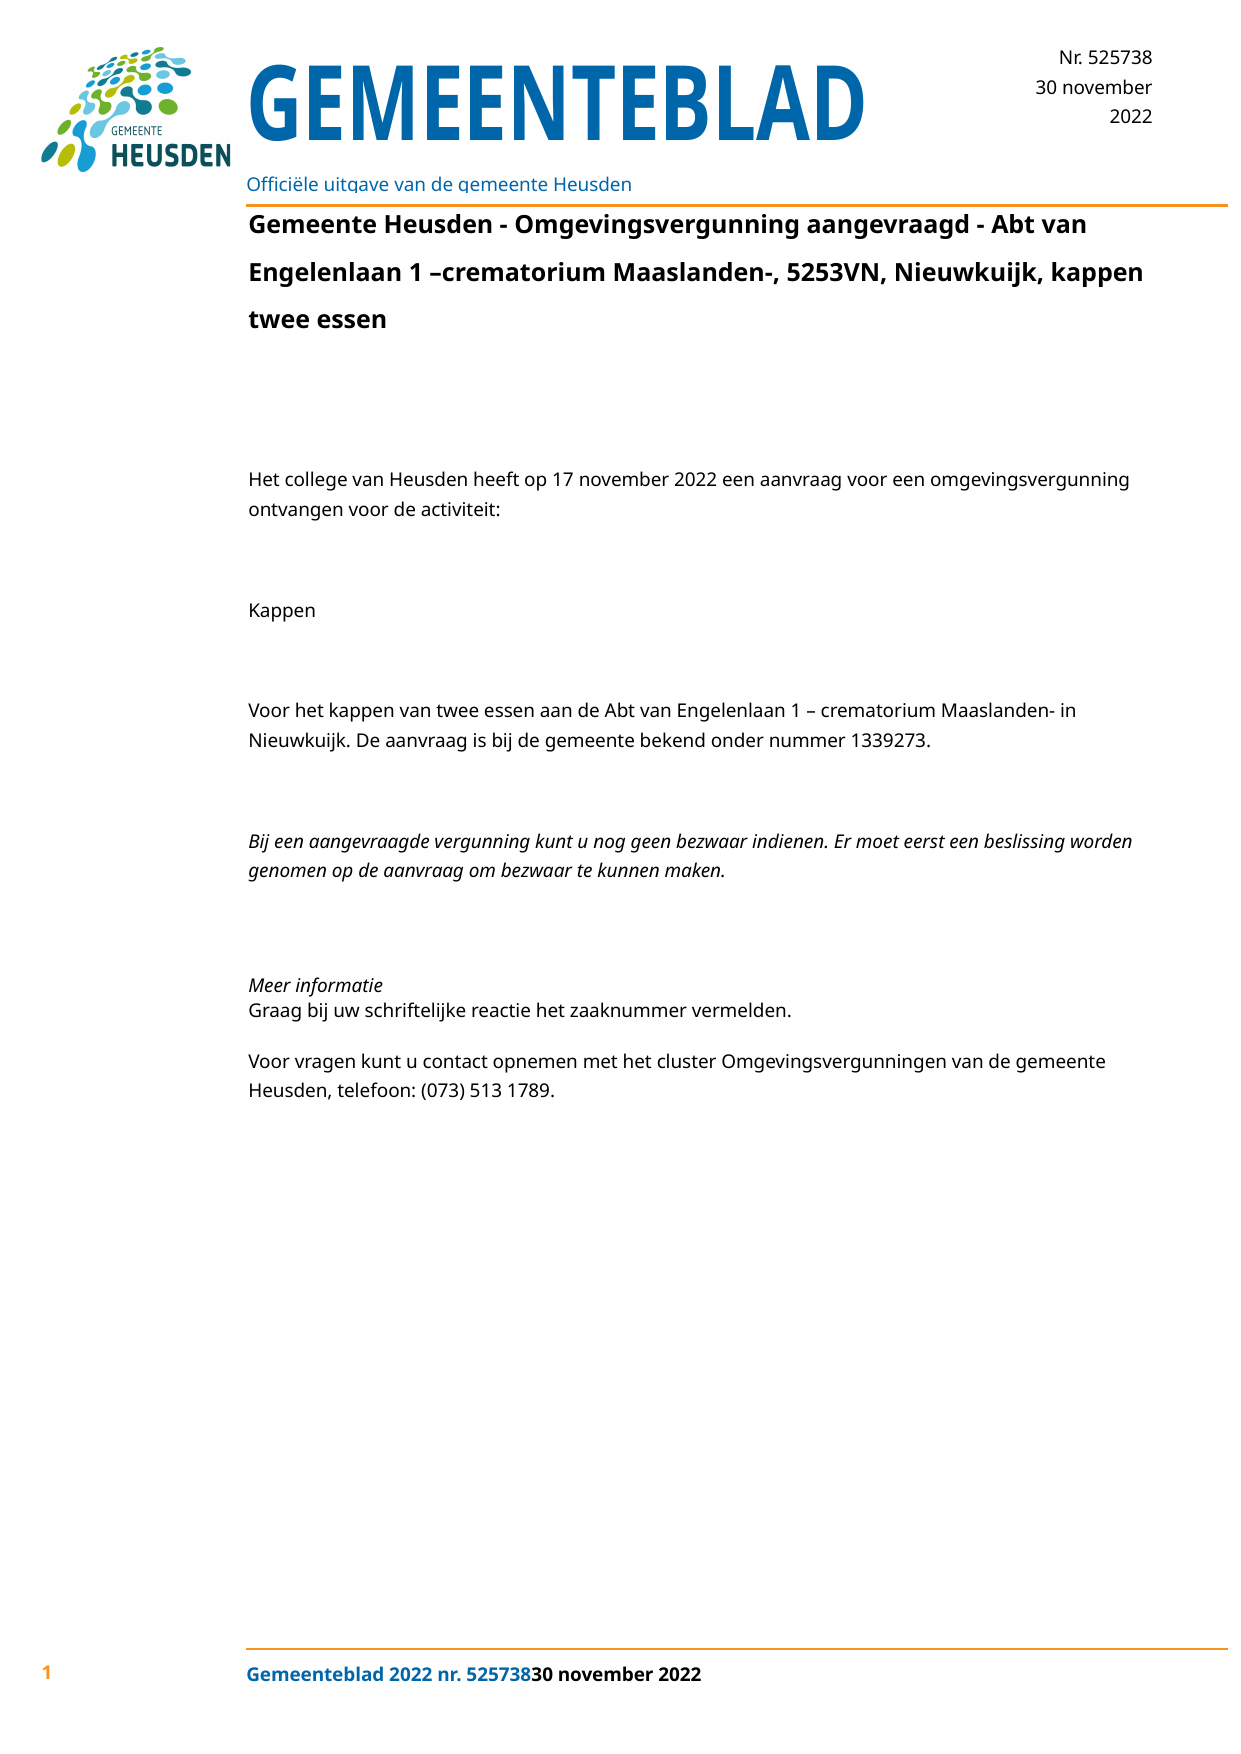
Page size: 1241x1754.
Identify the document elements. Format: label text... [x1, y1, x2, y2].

text Graag bij uw schriftelijke reactie het zaaknummer vermelden. [248, 998, 1152, 1023]
text Gemeente Heusden - Omgevingsvergunning aangevraagd - Abt van Engelenlaan 1 –crematorium Maaslanden-, 5253VN, Nieuwkuijk, kappen twee essen [248, 207, 1152, 336]
text Bij een aangevraagde vergunning kunt u nog geen bezwaar indienen. Er moet eerst een beslissing worden genomen op de aanvraag om bezwaar te kunnen maken. [248, 828, 1152, 883]
text Meer informatie [248, 972, 1152, 998]
text Voor vragen kunt u contact opnemen met het cluster Omgevingsvergunningen van de gemeente Heusden, telefoon: (073) 513 1789. [248, 1048, 1152, 1103]
text Voor het kappen van twee essen aan de Abt van Engelenlaan 1 – crematorium Maaslanden- in Nieuwkuijk. De aanvraag is bij de gemeente bekend onder nummer 1339273. [248, 698, 1152, 753]
text Kappen [248, 597, 1152, 622]
text Het college van Heusden heeft op 17 november 2022 een aanvraag voor een omgevingsvergunning ontvangen voor de activiteit: [248, 466, 1152, 522]
picture [41, 47, 231, 172]
